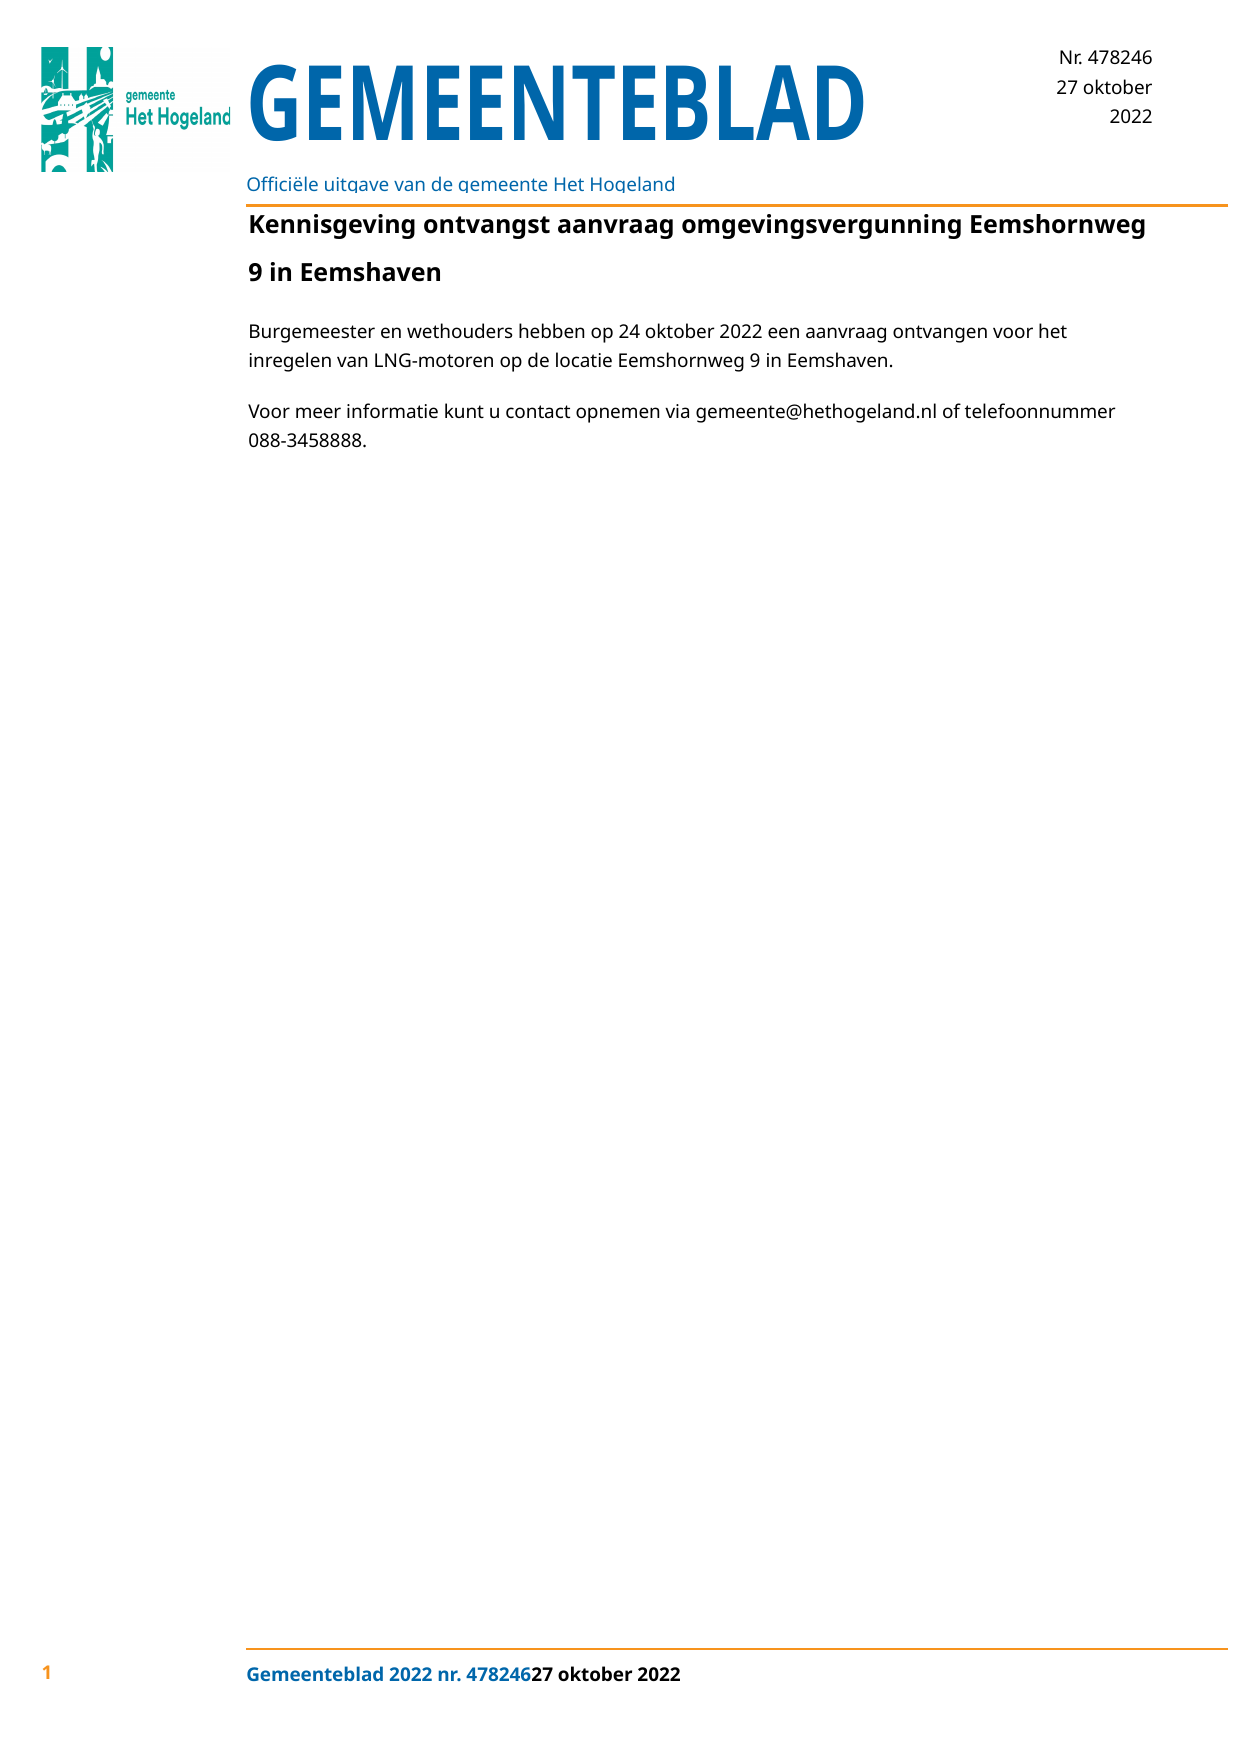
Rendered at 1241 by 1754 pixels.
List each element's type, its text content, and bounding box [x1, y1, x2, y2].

text Kennisgeving ontvangst aanvraag omgevingsvergunning Eemshornweg 9 in Eemshaven [248, 207, 1152, 288]
text Voor meer informatie kunt u contact opnemen via gemeente@hethogeland.nl of telefoonnummer 088-3458888. [248, 398, 1152, 453]
picture [41, 47, 231, 172]
text Burgemeester en wethouders hebben op 24 oktober 2022 een aanvraag ontvangen voor het inregelen van LNG-motoren op de locatie Eemshornweg 9 in Eemshaven. [248, 318, 1152, 373]
